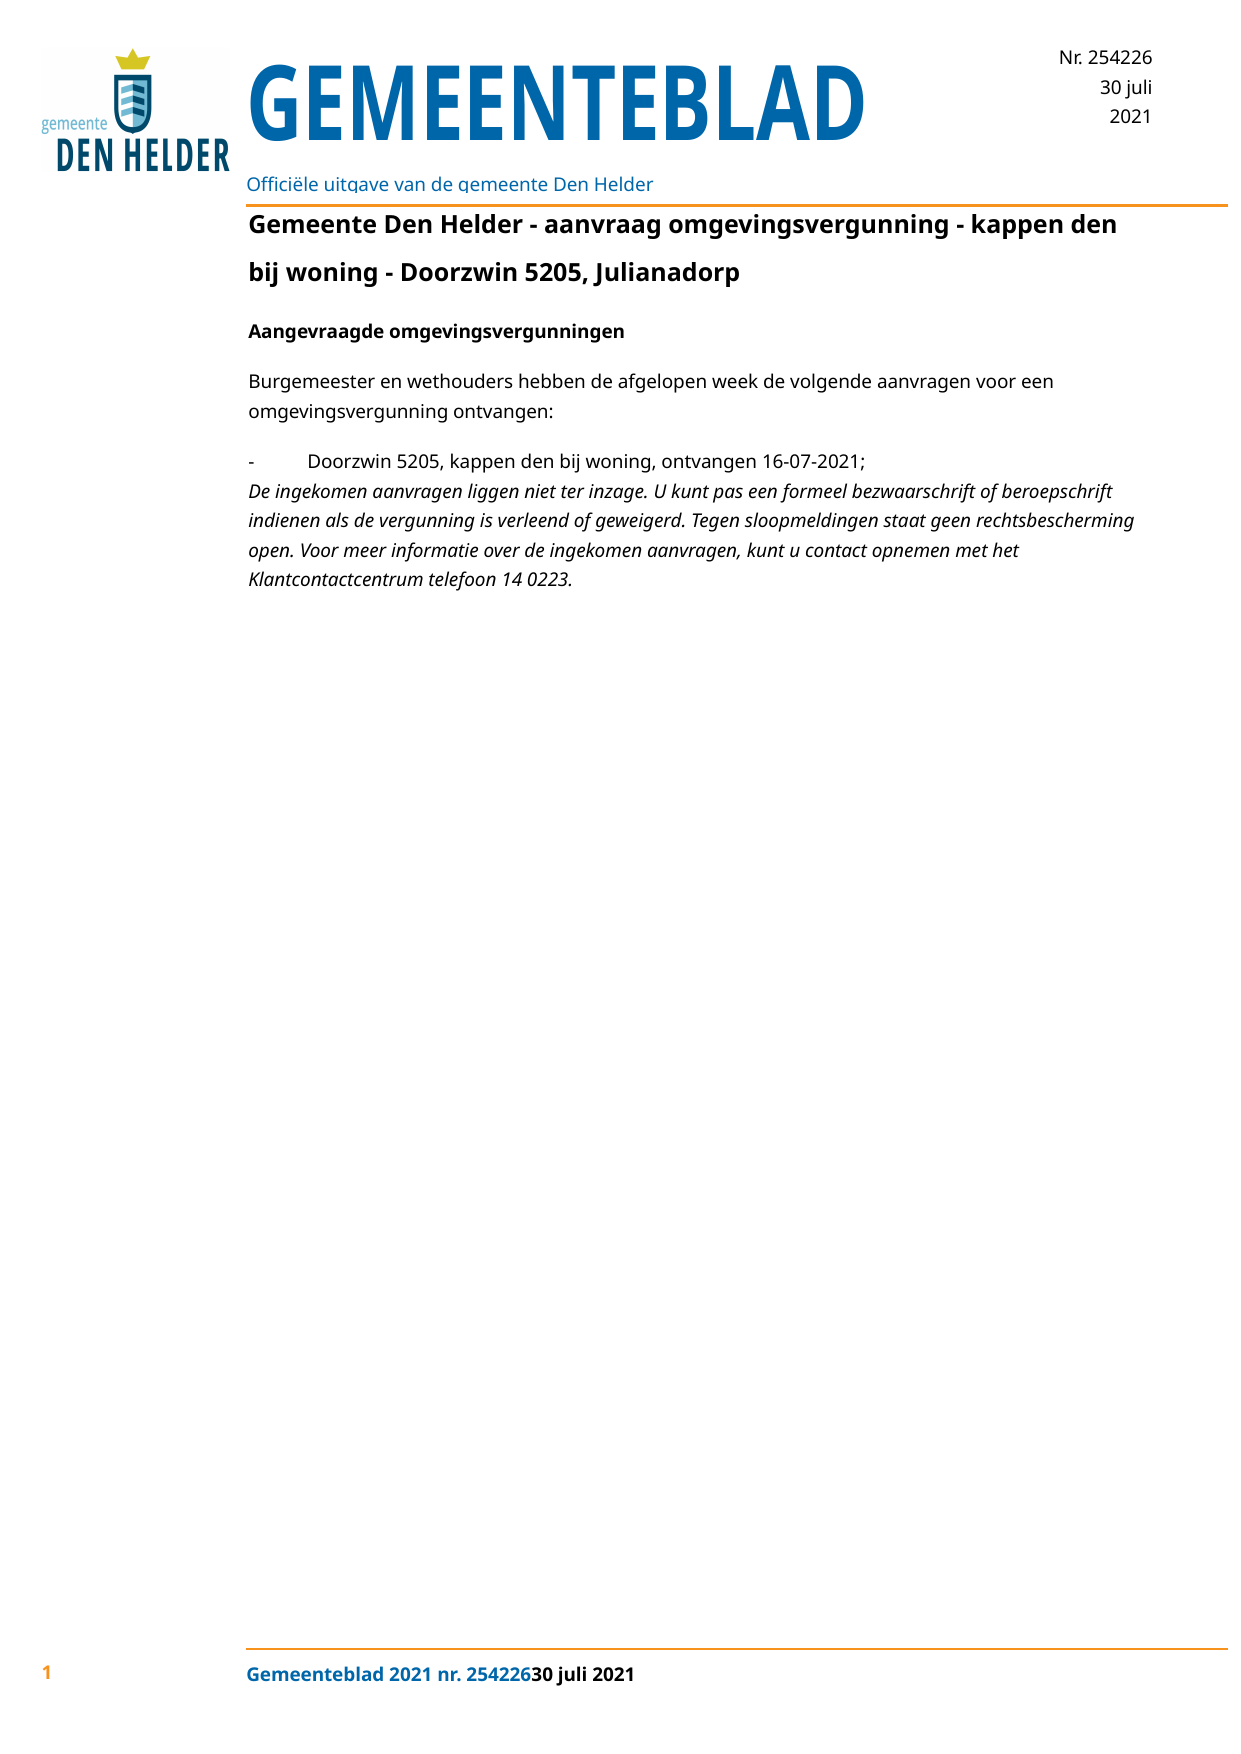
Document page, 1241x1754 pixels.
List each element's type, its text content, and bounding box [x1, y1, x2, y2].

picture [182, 144, 187, 165]
picture [63, 144, 68, 165]
text Burgemeester en wethouders hebben de afgelopen week de volgende aanvragen voor een omgevingsvergunning ontvangen: [248, 368, 1152, 424]
picture [41, 47, 231, 172]
text Gemeente Den Helder - aanvraag omgevingsvergunning - kappen den bij woning - Doorzwin 5205, Julianadorp [248, 207, 1152, 288]
picture [220, 160, 224, 172]
text Aangevraagde omgevingsvergunningen [248, 318, 1152, 344]
picture [130, 157, 135, 172]
text De ingekomen aanvragen liggen niet ter inzage. U kunt pas een formeel bezwaarschrift of beroepschrift indienen als de vergunning is verleend of geweigerd. Tegen sloopmeldingen staat geen rechtsbescherming open. Voor meer informatie over de ingekomen aanvragen, kunt u contact opnemen met het Klantcontactcentrum telefoon 14 0223. [248, 478, 1152, 592]
picture [100, 154, 106, 172]
list Doorzwin 5205, kappen den bij woning, ontvangen 16-07-2021; [248, 448, 1152, 474]
